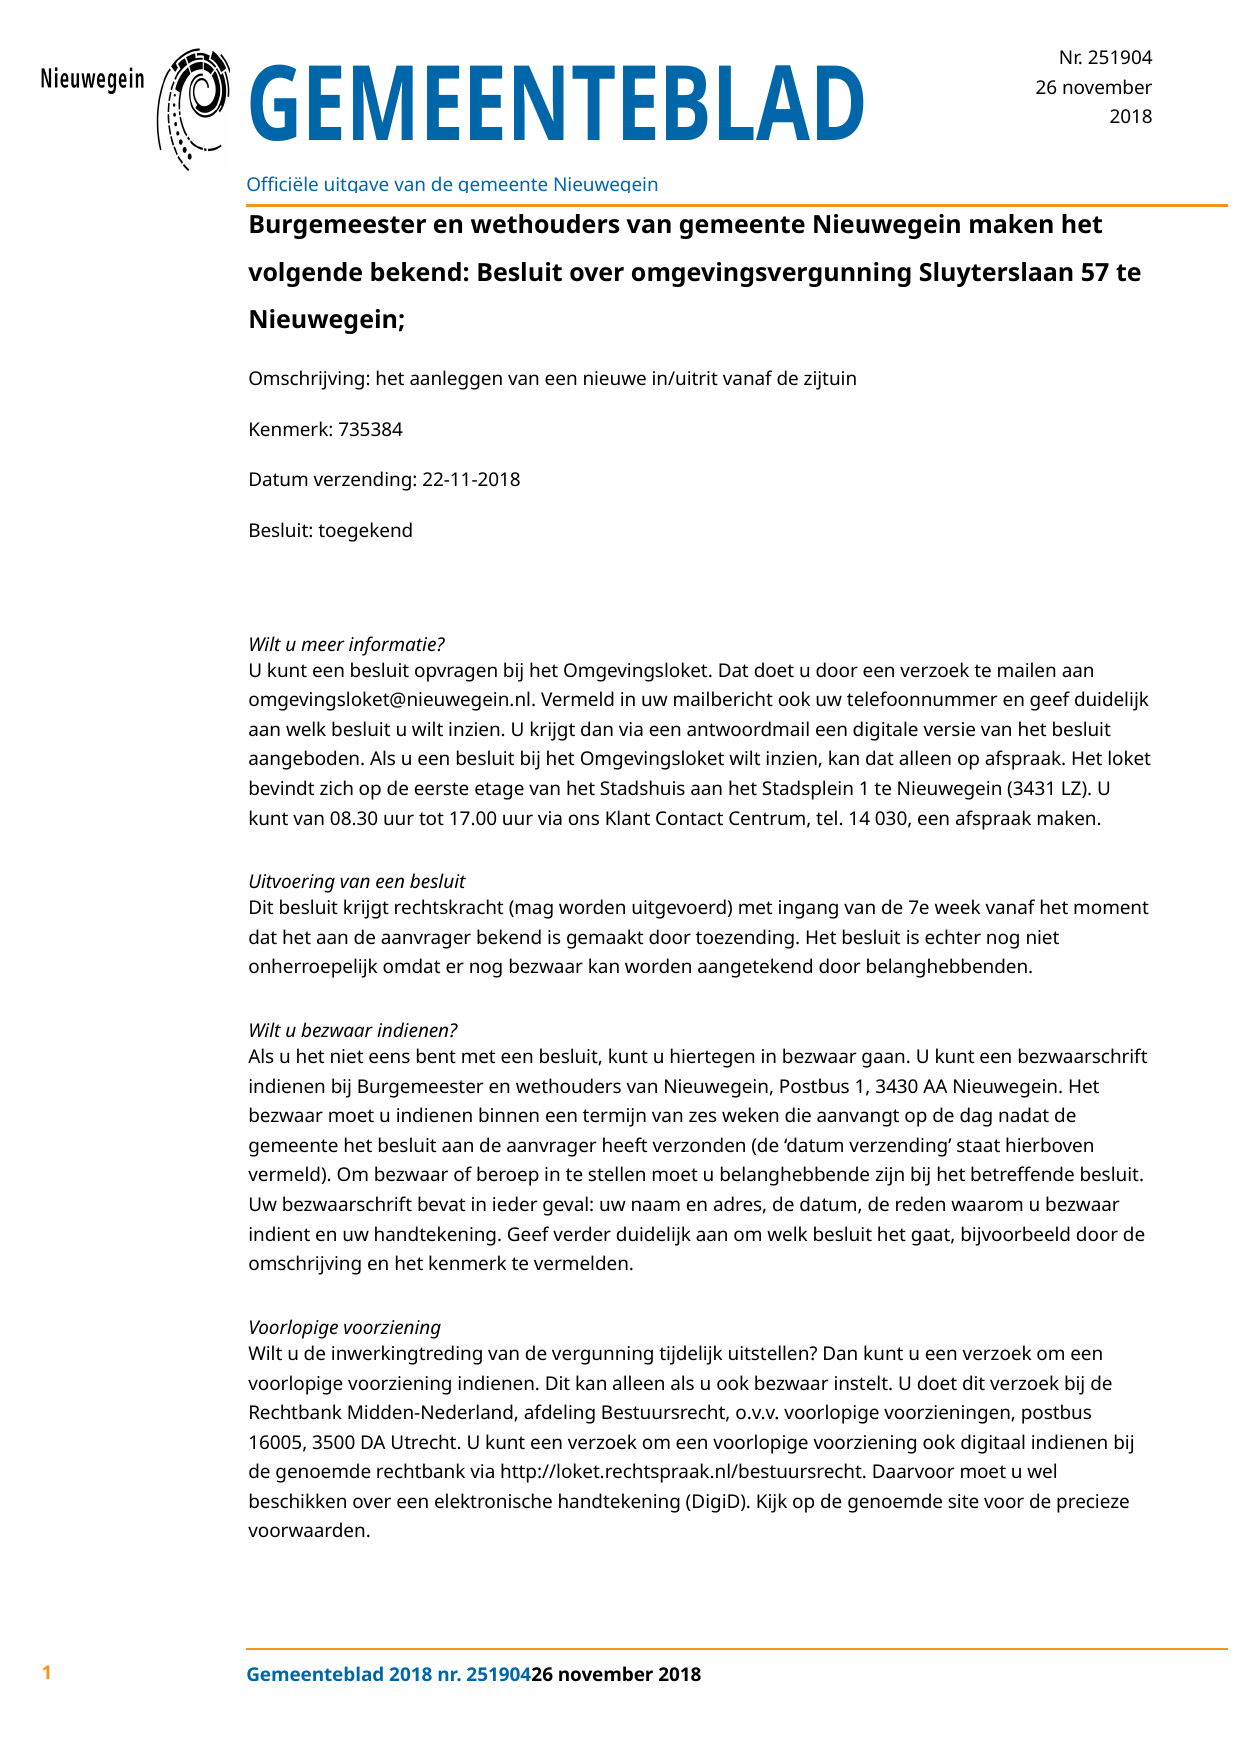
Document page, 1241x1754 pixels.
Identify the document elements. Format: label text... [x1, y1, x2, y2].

picture [41, 47, 231, 172]
text Datum verzending: 22-11-2018 [248, 466, 1152, 492]
text Kenmerk: 735384 [248, 416, 1152, 442]
text Dit besluit krijgt rechtskracht (mag worden uitgevoerd) met ingang van de 7e week vanaf het moment dat het aan de aanvrager bekend is gemaakt door toezending. Het besluit is echter nog niet onherroepelijk omdat er nog bezwaar kan worden aangetekend door belanghebbenden. [248, 894, 1152, 979]
text U kunt een besluit opvragen bij het Omgevingsloket. Dat doet u door een verzoek te mailen aan omgevingsloket@nieuwegein.nl. Vermeld in uw mailbericht ook uw telefoonnummer en geef duidelijk aan welk besluit u wilt inzien. U krijgt dan via een antwoordmail een digitale versie van het besluit aangeboden. Als u een besluit bij het Omgevingsloket wilt inzien, kan dat alleen op afspraak. Het loket bevindt zich op de eerste etage van het Stadshuis aan het Stadsplein 1 te Nieuwegein (3431 LZ). U kunt van 08.30 uur tot 17.00 uur via ons Klant Contact Centrum, tel. 14 030, een afspraak maken. [248, 657, 1152, 831]
text Uitvoering van een besluit [248, 869, 1152, 894]
text Besluit: toegekend [248, 517, 1152, 542]
text Als u het niet eens bent met een besluit, kunt u hiertegen in bezwaar gaan. U kunt een bezwaarschrift indienen bij Burgemeester en wethouders van Nieuwegein, Postbus 1, 3430 AA Nieuwegein. Het bezwaar moet u indienen binnen een termijn van zes weken die aanvangt op de dag nadat de gemeente het besluit aan de aanvrager heeft verzonden (de ‘datum verzending’ staat hierboven vermeld). Om bezwaar of beroep in te stellen moet u belanghebbende zijn bij het betreffende besluit. Uw bezwaarschrift bevat in ieder geval: uw naam en adres, de datum, de reden waarom u bezwaar indient en uw handtekening. Geef verder duidelijk aan om welk besluit het gaat, bijvoorbeeld door de omschrijving en het kenmerk te vermelden. [248, 1043, 1152, 1276]
text Burgemeester en wethouders van gemeente Nieuwegein maken het volgende bekend: Besluit over omgevingsvergunning Sluyterslaan 57 te Nieuwegein; [248, 207, 1152, 336]
text Wilt u meer informatie? [248, 631, 1152, 657]
text Voorlopige voorziening [248, 1314, 1152, 1340]
text Omschrijving: het aanleggen van een nieuwe in/uitrit vanaf de zijtuin [248, 366, 1152, 391]
text Wilt u de inwerkingtreding van de vergunning tijdelijk uitstellen? Dan kunt u een verzoek om een voorlopige voorziening indienen. Dit kan alleen als u ook bezwaar instelt. U doet dit verzoek bij de Rechtbank Midden-Nederland, afdeling Bestuursrecht, o.v.v. voorlopige voorzieningen, postbus 16005, 3500 DA Utrecht. U kunt een verzoek om een voorlopige voorziening ook digitaal indienen bij de genoemde rechtbank via http://loket.rechtspraak.nl/bestuursrecht. Daarvoor moet u wel beschikken over een elektronische handtekening (DigiD). Kijk op de genoemde site voor de precieze voorwaarden. [248, 1340, 1152, 1543]
text Wilt u bezwaar indienen? [248, 1018, 1152, 1043]
